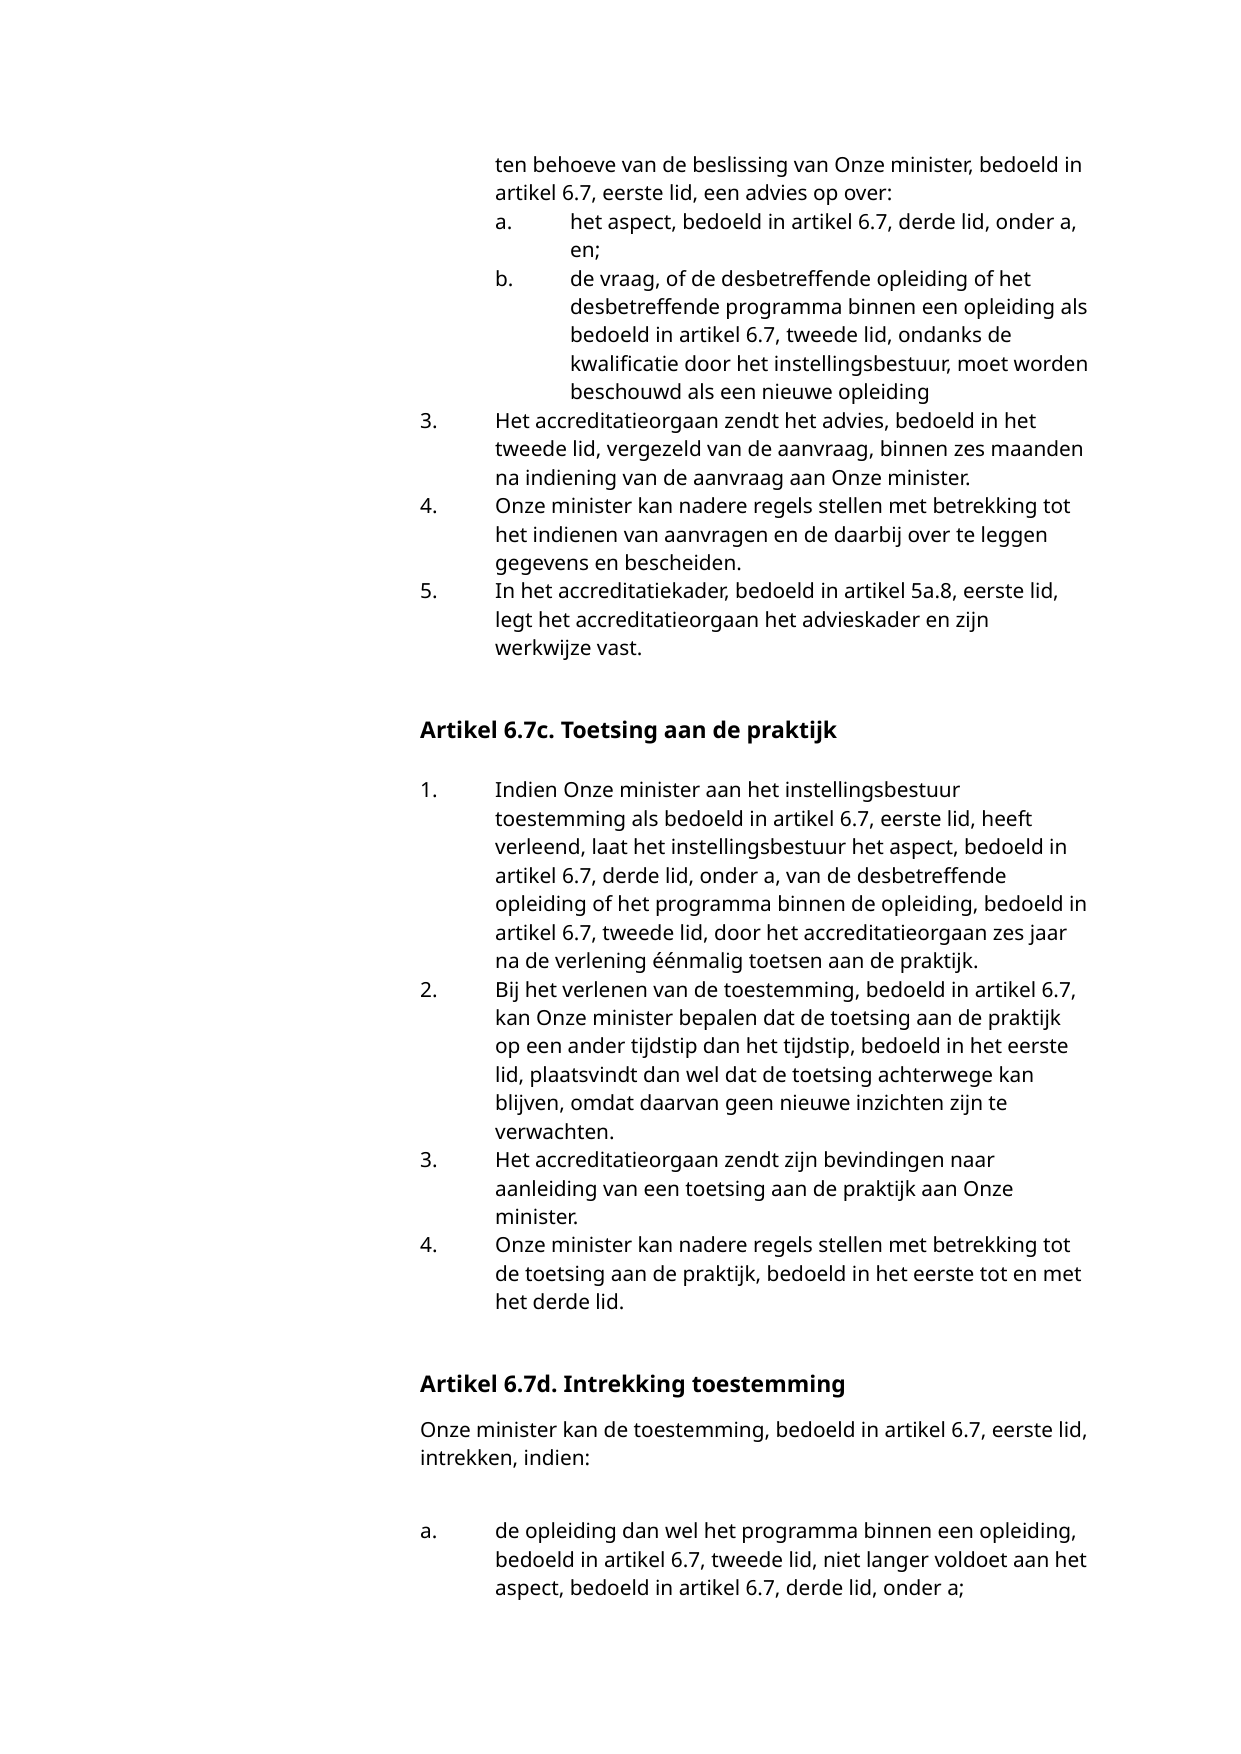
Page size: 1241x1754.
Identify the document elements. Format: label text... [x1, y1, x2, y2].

list Bij het verlenen van de toestemming, bedoeld in artikel 6.7, kan Onze minister bepalen dat de toetsing aan de praktijk op een ander tijdstip dan het tijdstip, bedoeld in het eerste lid, plaatsvindt dan wel dat de toetsing achterwege kan blijven, omdat daarvan geen nieuwe inzichten zijn te verwachten. [420, 975, 1090, 1145]
list Onze minister kan nadere regels stellen met betrekking tot de toetsing aan de praktijk, bedoeld in het eerste tot en met het derde lid. [420, 1231, 1090, 1316]
list ten behoeve van de beslissing van Onze minister, bedoeld in artikel 6.7, eerste lid, een advies op over: [420, 150, 1090, 207]
list de opleiding dan wel het programma binnen een opleiding, bedoeld in artikel 6.7, tweede lid, niet langer voldoet aan het aspect, bedoeld in artikel 6.7, derde lid, onder a; [420, 1517, 1090, 1602]
list Onze minister kan nadere regels stellen met betrekking tot het indienen van aanvragen en de daarbij over te leggen gegevens en bescheiden. [420, 491, 1090, 577]
text Onze minister kan de toestemming, bedoeld in artikel 6.7, eerste lid, intrekken, indien: [420, 1415, 1090, 1472]
subtitle Artikel 6.7d. Intrekking toestemming [420, 1368, 1090, 1400]
subtitle Artikel 6.7c. Toetsing aan de praktijk [420, 714, 1090, 746]
list In het accreditatiekader, bedoeld in artikel 5a.8, eerste lid, legt het accreditatieorgaan het advieskader en zijn werkwijze vast. [420, 577, 1090, 662]
list Het accreditatieorgaan zendt zijn bevindingen naar aanleiding van een toetsing aan de praktijk aan Onze minister. [420, 1145, 1090, 1231]
list het aspect, bedoeld in artikel 6.7, derde lid, onder a, en; [495, 207, 1090, 264]
list Indien Onze minister aan het instellingsbestuur toestemming als bedoeld in artikel 6.7, eerste lid, heeft verleend, laat het instellingsbestuur het aspect, bedoeld in artikel 6.7, derde lid, onder a, van de desbetreffende opleiding of het programma binnen de opleiding, bedoeld in artikel 6.7, tweede lid, door het accreditatieorgaan zes jaar na de verlening éénmalig toetsen aan de praktijk. [420, 776, 1090, 975]
list Het accreditatieorgaan zendt het advies, bedoeld in het tweede lid, vergezeld van de aanvraag, binnen zes maanden na indiening van de aanvraag aan Onze minister. [420, 406, 1090, 491]
list de vraag, of de desbetreffende opleiding of het desbetreffende programma binnen een opleiding als bedoeld in artikel 6.7, tweede lid, ondanks de kwalificatie door het instellingsbestuur, moet worden beschouwd als een nieuwe opleiding [495, 264, 1090, 406]
